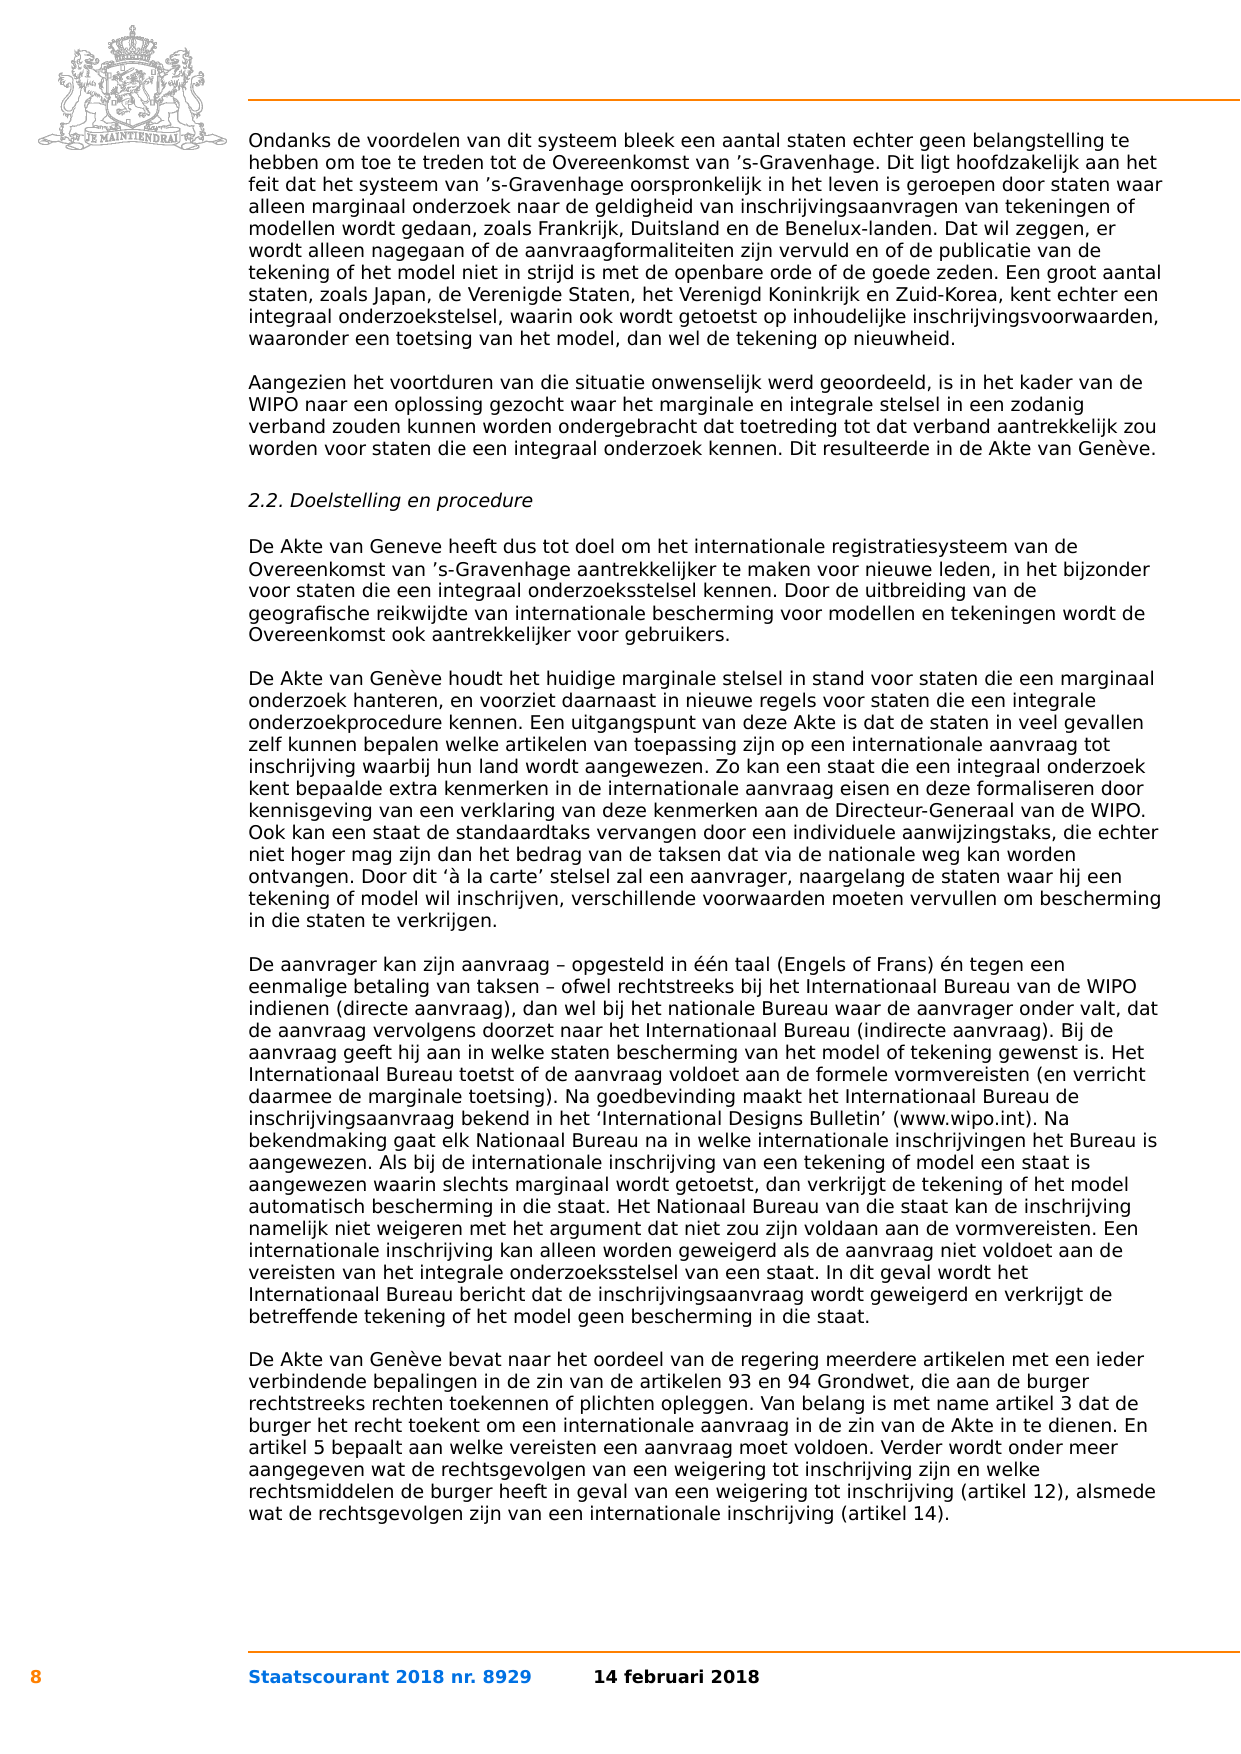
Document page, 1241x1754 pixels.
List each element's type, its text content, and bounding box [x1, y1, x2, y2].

text De Akte van Geneve heeft dus tot doel om het internationale registratiesysteem van de Overeenkomst van ’s-Gravenhage aantrekkelijker te maken voor nieuwe leden, in het bijzonder voor staten die een integraal onderzoeksstelsel kennen. Door de uitbreiding van de geografische reikwijdte van internationale bescherming voor modellen en tekeningen wordt de Overeenkomst ook aantrekkelijker voor gebruikers. [248, 536, 1163, 646]
picture [38, 25, 227, 150]
text Aangezien het voortduren van die situatie onwenselijk werd geoordeeld, is in het kader van de WIPO naar een oplossing gezocht waar het marginale en integrale stelsel in een zodanig verband zouden kunnen worden ondergebracht dat toetreding tot dat verband aantrekkelijk zou worden voor staten die een integraal onderzoek kennen. Dit resulteerde in de Akte van Genève. [248, 372, 1163, 459]
text De aanvrager kan zijn aanvraag – opgesteld in één taal (Engels of Frans) én tegen een eenmalige betaling van taksen – ofwel rechtstreeks bij het Internationaal Bureau van de WIPO indienen (directe aanvraag), dan wel bij het nationale Bureau waar de aanvrager onder valt, dat de aanvraag vervolgens doorzet naar het Internationaal Bureau (indirecte aanvraag). Bij de aanvraag geeft hij aan in welke staten bescherming van het model of tekening gewenst is. Het Internationaal Bureau toetst of de aanvraag voldoet aan de formele vormvereisten (en verricht daarmee de marginale toetsing). Na goedbevinding maakt het Internationaal Bureau de inschrijvingsaanvraag bekend in het ‘International Designs Bulletin’ (www.wipo.int). Na bekendmaking gaat elk Nationaal Bureau na in welke internationale inschrijvingen het Bureau is aangewezen. Als bij de internationale inschrijving van een tekening of model een staat is aangewezen waarin slechts marginaal wordt getoetst, dan verkrijgt de tekening of het model automatisch bescherming in die staat. Het Nationaal Bureau van die staat kan de inschrijving namelijk niet weigeren met het argument dat niet zou zijn voldaan aan de vormvereisten. Een internationale inschrijving kan alleen worden geweigerd als de aanvraag niet voldoet aan de vereisten van het integrale onderzoeksstelsel van een staat. In dit geval wordt het Internationaal Bureau bericht dat de inschrijvingsaanvraag wordt geweigerd en verkrijgt de betreffende tekening of het model geen bescherming in die staat. [248, 954, 1163, 1327]
text De Akte van Genève bevat naar het oordeel van de regering meerdere artikelen met een ieder verbindende bepalingen in de zin van de artikelen 93 en 94 Grondwet, die aan de burger rechtstreeks rechten toekennen of plichten opleggen. Van belang is met name artikel 3 dat de burger het recht toekent om een internationale aanvraag in de zin van de Akte in te dienen. En artikel 5 bepaalt aan welke vereisten een aanvraag moet voldoen. Verder wordt onder meer aangegeven wat de rechtsgevolgen van een weigering tot inschrijving zijn en welke rechtsmiddelen de burger heeft in geval van een weigering tot inschrijving (artikel 12), alsmede wat de rechtsgevolgen zijn van een internationale inschrijving (artikel 14). [248, 1349, 1163, 1525]
text De Akte van Genève houdt het huidige marginale stelsel in stand voor staten die een marginaal onderzoek hanteren, en voorziet daarnaast in nieuwe regels voor staten die een integrale onderzoekprocedure kennen. Een uitgangspunt van deze Akte is dat de staten in veel gevallen zelf kunnen bepalen welke artikelen van toepassing zijn op een internationale aanvraag tot inschrijving waarbij hun land wordt aangewezen. Zo kan een staat die een integraal onderzoek kent bepaalde extra kenmerken in de internationale aanvraag eisen en deze formaliseren door kennisgeving van een verklaring van deze kenmerken aan de Directeur-Generaal van de WIPO. Ook kan een staat de standaardtaks vervangen door een individuele aanwijzingstaks, die echter niet hoger mag zijn dan het bedrag van de taksen dat via de nationale weg kan worden ontvangen. Door dit ‘à la carte’ stelsel zal een aanvrager, naargelang de staten waar hij een tekening of model wil inschrijven, verschillende voorwaarden moeten vervullen om bescherming in die staten te verkrijgen. [248, 668, 1163, 932]
text Ondanks de voordelen van dit systeem bleek een aantal staten echter geen belangstelling te hebben om toe te treden tot de Overeenkomst van ’s-Gravenhage. Dit ligt hoofdzakelijk aan het feit dat het systeem van ’s-Gravenhage oorspronkelijk in het leven is geroepen door staten waar alleen marginaal onderzoek naar de geldigheid van inschrijvingsaanvragen van tekeningen of modellen wordt gedaan, zoals Frankrijk, Duitsland en de Benelux-landen. Dat wil zeggen, er wordt alleen nagegaan of de aanvraagformaliteiten zijn vervuld en of de publicatie van de tekening of het model niet in strijd is met de openbare orde of de goede zeden. Een groot aantal staten, zoals Japan, de Verenigde Staten, het Verenigd Koninkrijk en Zuid-Korea, kent echter een integraal onderzoekstelsel, waarin ook wordt getoetst op inhoudelijke inschrijvingsvoorwaarden, waaronder een toetsing van het model, dan wel de tekening op nieuwheid. [248, 130, 1163, 350]
subtitle 2.2. Doelstelling en procedure [248, 489, 1163, 511]
